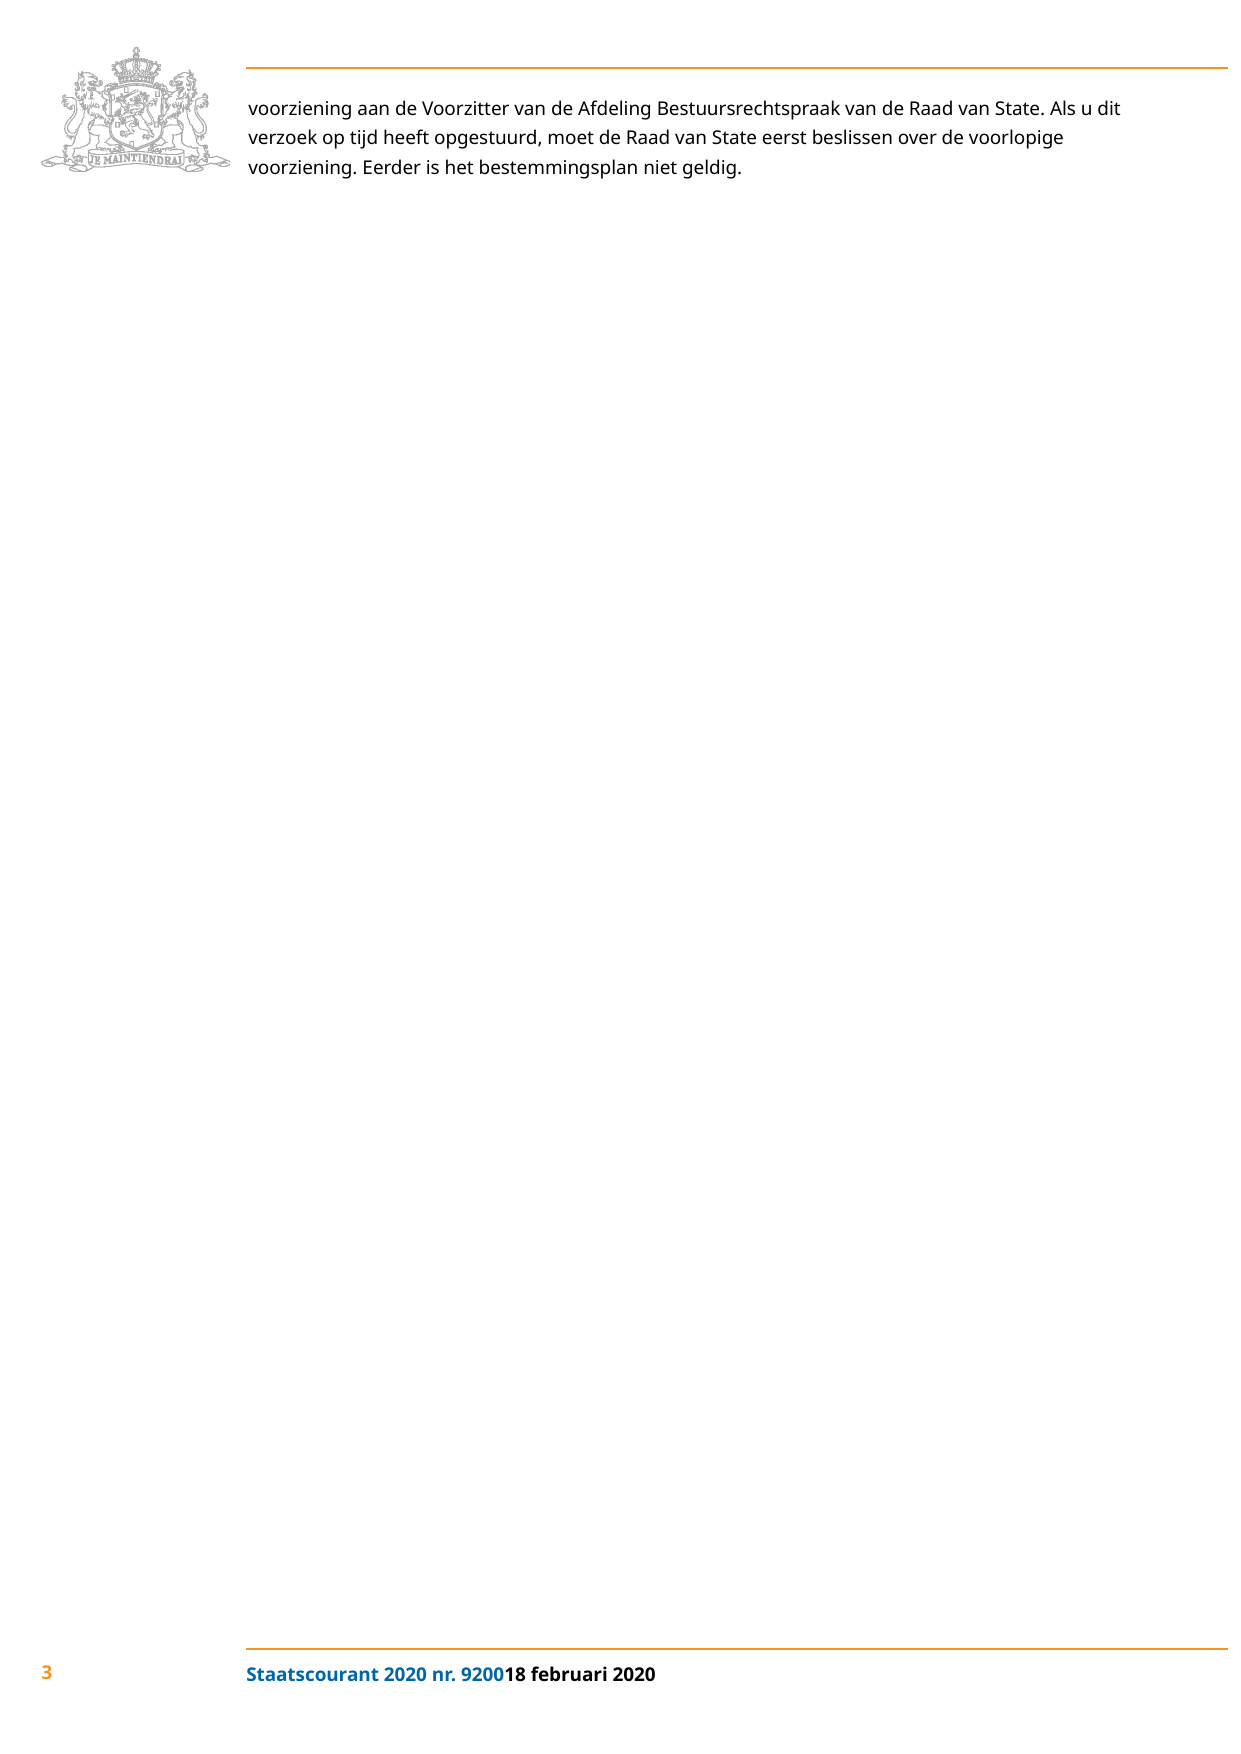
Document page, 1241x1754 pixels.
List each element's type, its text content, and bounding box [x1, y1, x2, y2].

picture [41, 47, 231, 172]
text voorziening aan de Voorzitter van de Afdeling Bestuursrechtspraak van de Raad van State. Als u dit verzoek op tijd heeft opgestuurd, moet de Raad van State eerst beslissen over de voorlopige voorziening. Eerder is het bestemmingsplan niet geldig. [248, 95, 1152, 180]
